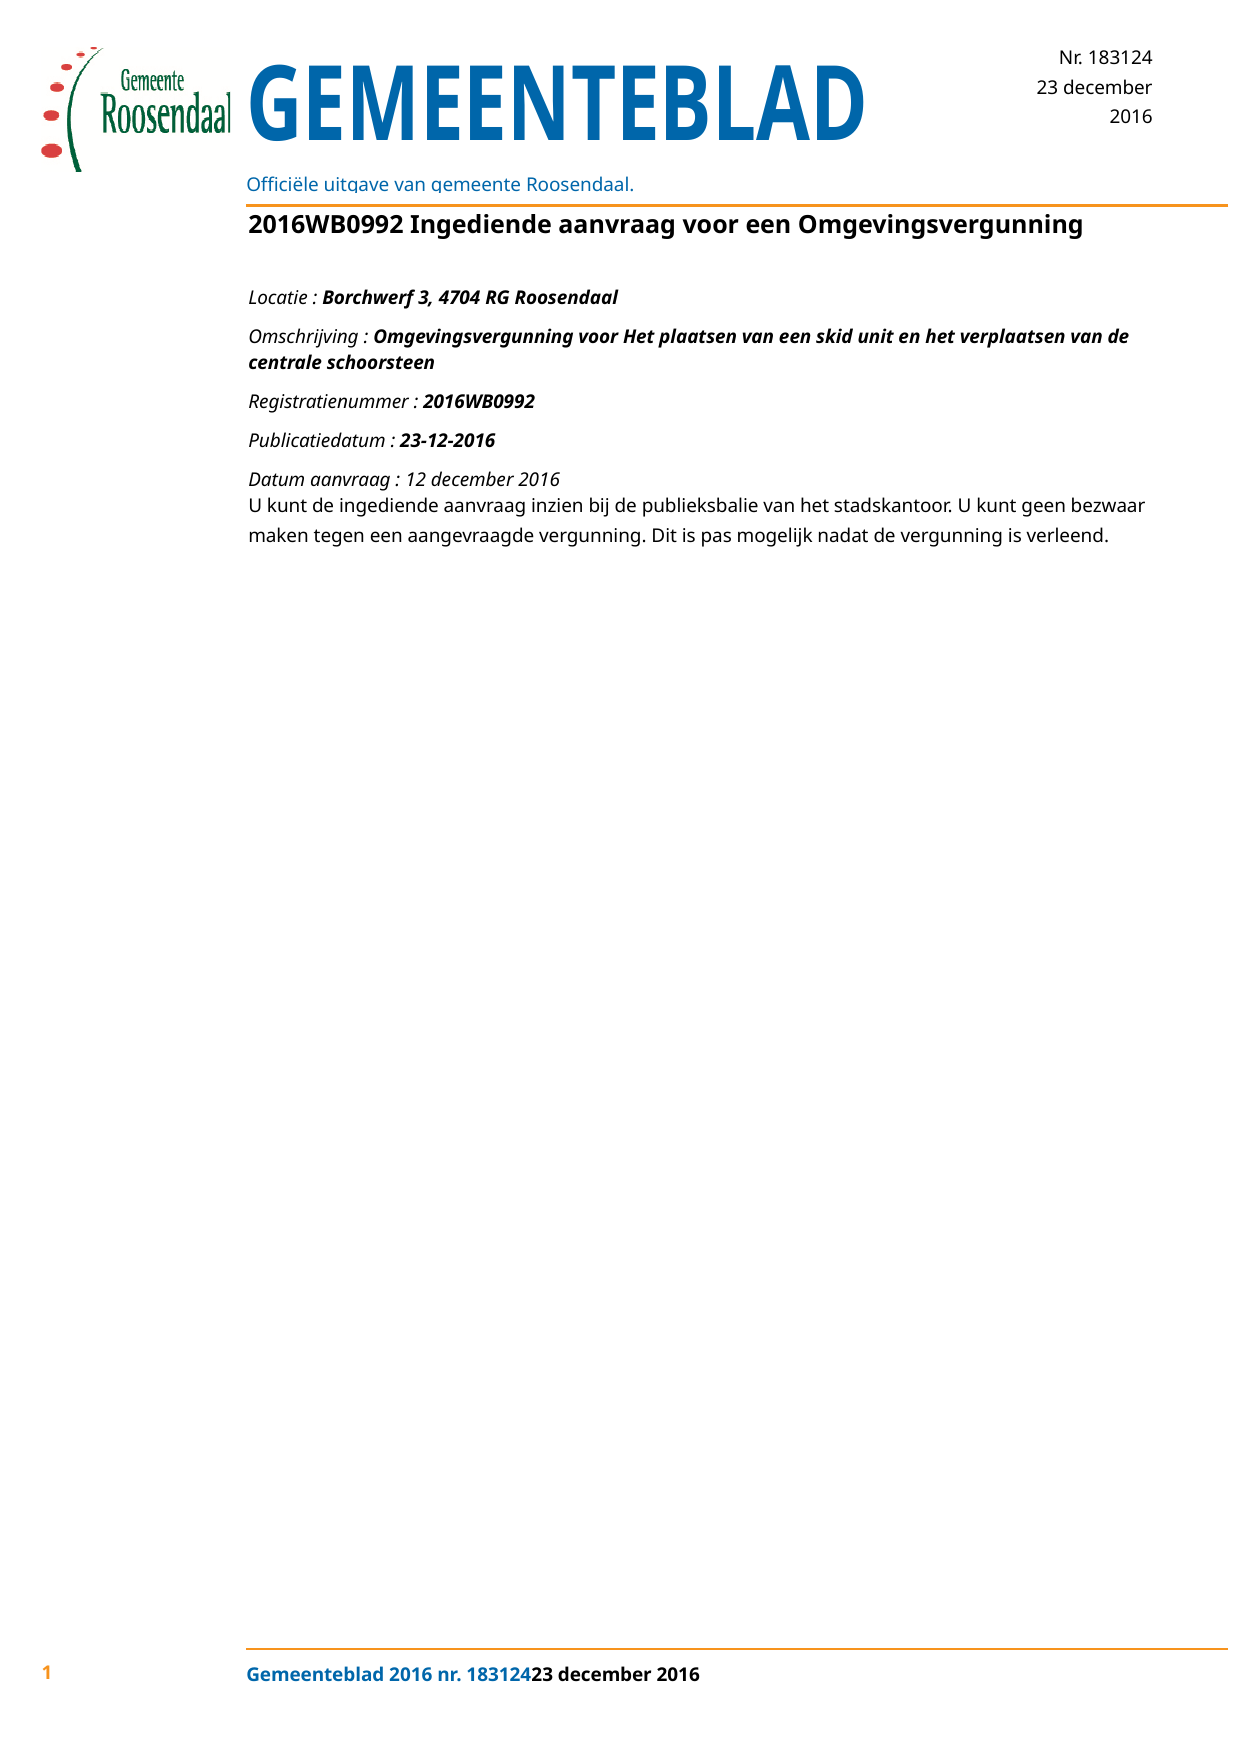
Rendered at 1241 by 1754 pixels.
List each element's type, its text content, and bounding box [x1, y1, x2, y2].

text Datum aanvraag : 12 december 2016 [248, 467, 1152, 492]
text U kunt de ingediende aanvraag inzien bij de publieksbalie van het stadskantoor. U kunt geen bezwaar maken tegen een aangevraagde vergunning. Dit is pas mogelijk nadat de vergunning is verleend. [248, 492, 1152, 548]
picture [41, 47, 231, 172]
text Publicatiedatum : 23-12-2016 [248, 427, 1152, 453]
text Locatie : Borchwerf 3, 4704 RG Roosendaal [248, 284, 1152, 309]
text 2016WB0992 Ingediende aanvraag voor een Omgevingsvergunning [248, 207, 1152, 241]
text Omschrijving : Omgevingsvergunning voor Het plaatsen van een skid unit en het verplaatsen van de centrale schoorsteen [248, 323, 1152, 374]
text Registratienummer : 2016WB0992 [248, 388, 1152, 414]
